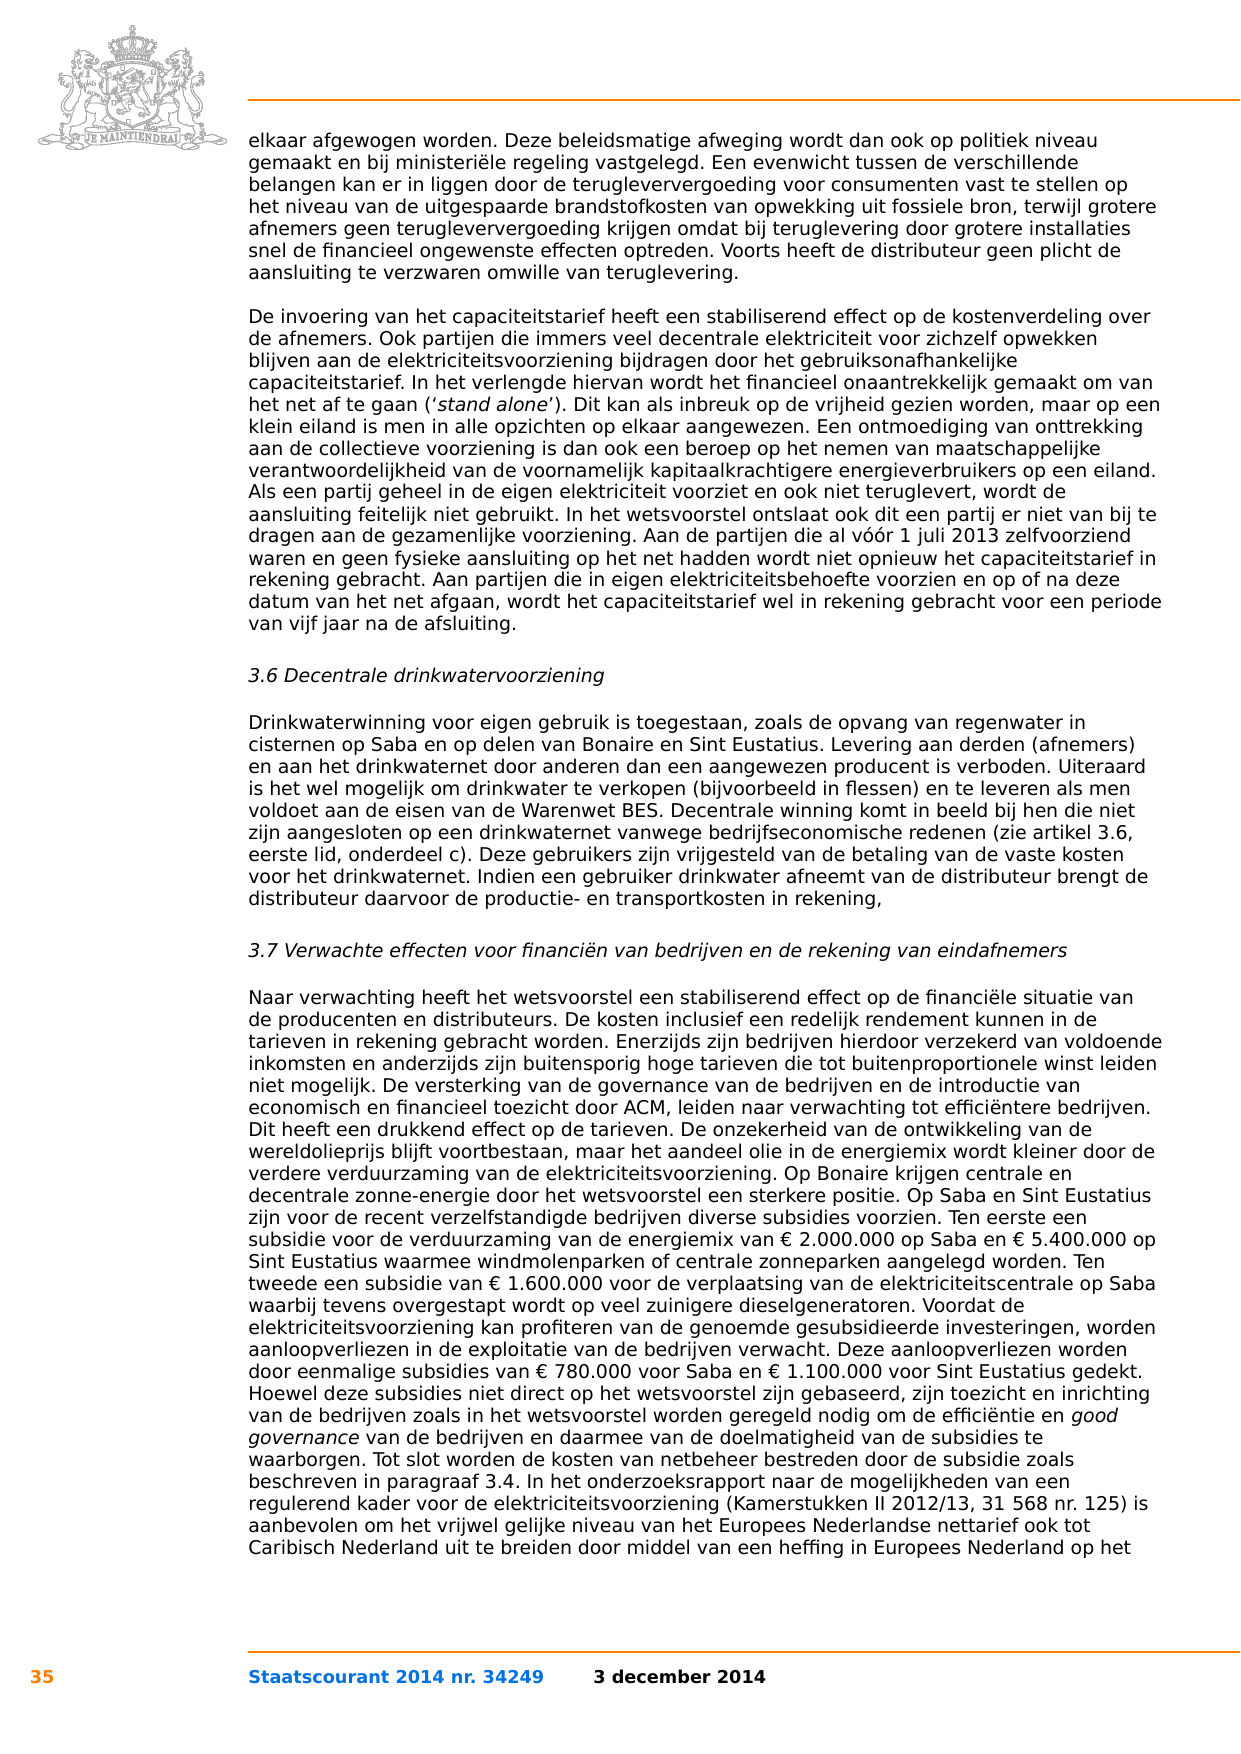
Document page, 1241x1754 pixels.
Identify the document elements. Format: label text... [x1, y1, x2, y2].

text Drinkwaterwinning voor eigen gebruik is toegestaan, zoals de opvang van regenwater in cisternen op Saba en op delen van Bonaire en Sint Eustatius. Levering aan derden (afnemers) en aan het drinkwaternet door anderen dan een aangewezen producent is verboden. Uiteraard is het wel mogelijk om drinkwater te verkopen (bijvoorbeeld in flessen) en te leveren als men voldoet aan de eisen van de Warenwet BES. Decentrale winning komt in beeld bij hen die niet zijn aangesloten op een drinkwaternet vanwege bedrijfseconomische redenen (zie artikel 3.6, eerste lid, onderdeel c). Deze gebruikers zijn vrijgesteld van de betaling van de vaste kosten voor het drinkwaternet. Indien een gebruiker drinkwater afneemt van de distributeur brengt de distributeur daarvoor de productie- en transportkosten in rekening, [248, 712, 1163, 910]
text Naar verwachting heeft het wetsvoorstel een stabiliserend effect op de financiële situatie van de producenten en distributeurs. De kosten inclusief een redelijk rendement kunnen in de tarieven in rekening gebracht worden. Enerzijds zijn bedrijven hierdoor verzekerd van voldoende inkomsten en anderzijds zijn buitensporig hoge tarieven die tot buitenproportionele winst leiden niet mogelijk. De versterking van de governance van de bedrijven en de introductie van economisch en financieel toezicht door ACM, leiden naar verwachting tot efficiëntere bedrijven. Dit heeft een drukkend effect op de tarieven. De onzekerheid van de ontwikkeling van de wereldolieprijs blijft voortbestaan, maar het aandeel olie in de energiemix wordt kleiner door de verdere verduurzaming van de elektriciteitsvoorziening. Op Bonaire krijgen centrale en decentrale zonne-energie door het wetsvoorstel een sterkere positie. Op Saba en Sint Eustatius zijn voor de recent verzelfstandigde bedrijven diverse subsidies voorzien. Ten eerste een subsidie voor de verduurzaming van de energiemix van € 2.000.000 op Saba en € 5.400.000 op Sint Eustatius waarmee windmolenparken of centrale zonneparken aangelegd worden. Ten tweede een subsidie van € 1.600.000 voor de verplaatsing van de elektriciteitscentrale op Saba waarbij tevens overgestapt wordt op veel zuinigere dieselgeneratoren. Voordat de elektriciteitsvoorziening kan profiteren van de genoemde gesubsidieerde investeringen, worden aanloopverliezen in de exploitatie van de bedrijven verwacht. Deze aanloopverliezen worden door eenmalige subsidies van € 780.000 voor Saba en € 1.100.000 voor Sint Eustatius gedekt. Hoewel deze subsidies niet direct op het wetsvoorstel zijn gebaseerd, zijn toezicht en inrichting van de bedrijven zoals in het wetsvoorstel worden geregeld nodig om de efficiëntie en good governance van de bedrijven en daarmee van de doelmatigheid van de subsidies te waarborgen. Tot slot worden de kosten van netbeheer bestreden door de subsidie zoals beschreven in paragraaf 3.4. In het onderzoeksrapport naar de mogelijkheden van een regulerend kader voor de elektriciteitsvoorziening (Kamerstukken II 2012/13, 31 568 nr. 125) is aanbevolen om het vrijwel gelijke niveau van het Europees Nederlandse nettarief ook tot Caribisch Nederland uit te breiden door middel van een heffing in Europees Nederland op het [248, 987, 1163, 1558]
subtitle 3.7 Verwachte effecten voor financiën van bedrijven en de rekening van eindafnemers [248, 940, 1163, 962]
text elkaar afgewogen worden. Deze beleidsmatige afweging wordt dan ook op politiek niveau gemaakt en bij ministeriële regeling vastgelegd. Een evenwicht tussen de verschillende belangen kan er in liggen door de terugleververgoeding voor consumenten vast te stellen op het niveau van de uitgespaarde brandstofkosten van opwekking uit fossiele bron, terwijl grotere afnemers geen terugleververgoeding krijgen omdat bij teruglevering door grotere installaties snel de financieel ongewenste effecten optreden. Voorts heeft de distributeur geen plicht de aansluiting te verzwaren omwille van teruglevering. [248, 130, 1163, 284]
subtitle 3.6 Decentrale drinkwatervoorziening [248, 665, 1163, 687]
picture [38, 25, 227, 150]
text De invoering van het capaciteitstarief heeft een stabiliserend effect op de kostenverdeling over de afnemers. Ook partijen die immers veel decentrale elektriciteit voor zichzelf opwekken blijven aan de elektriciteitsvoorziening bijdragen door het gebruiksonafhankelijke capaciteitstarief. In het verlengde hiervan wordt het financieel onaantrekkelijk gemaakt om van het net af te gaan (‘stand alone’). Dit kan als inbreuk op de vrijheid gezien worden, maar op een klein eiland is men in alle opzichten op elkaar aangewezen. Een ontmoediging van onttrekking aan de collectieve voorziening is dan ook een beroep op het nemen van maatschappelijke verantwoordelijkheid van de voornamelijk kapitaalkrachtigere energieverbruikers op een eiland. Als een partij geheel in de eigen elektriciteit voorziet en ook niet teruglevert, wordt de aansluiting feitelijk niet gebruikt. In het wetsvoorstel ontslaat ook dit een partij er niet van bij te dragen aan de gezamenlijke voorziening. Aan de partijen die al vóór 1 juli 2013 zelfvoorziend waren en geen fysieke aansluiting op het net hadden wordt niet opnieuw het capaciteitstarief in rekening gebracht. Aan partijen die in eigen elektriciteitsbehoefte voorzien en op of na deze datum van het net afgaan, wordt het capaciteitstarief wel in rekening gebracht voor een periode van vijf jaar na de afsluiting. [248, 306, 1163, 635]
